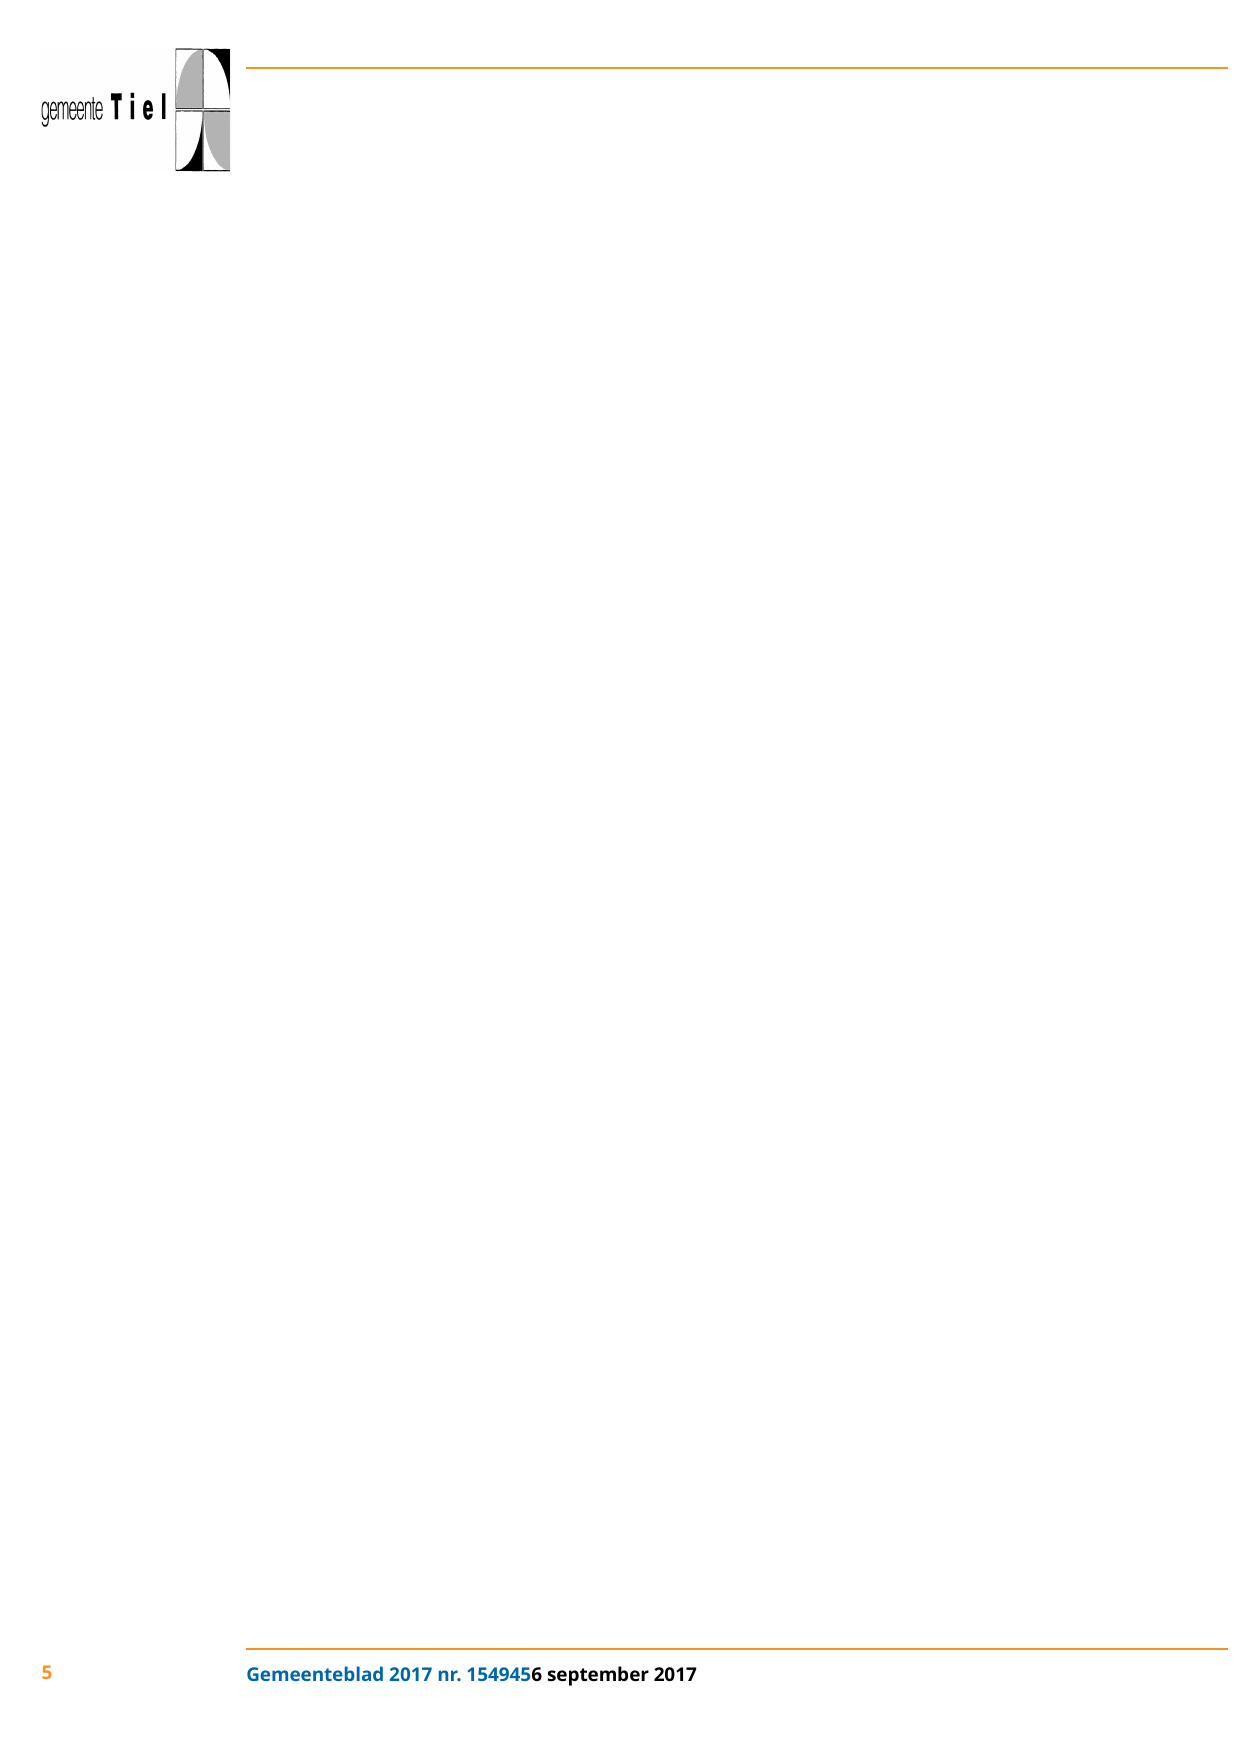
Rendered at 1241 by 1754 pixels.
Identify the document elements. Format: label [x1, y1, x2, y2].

picture [41, 47, 231, 172]
